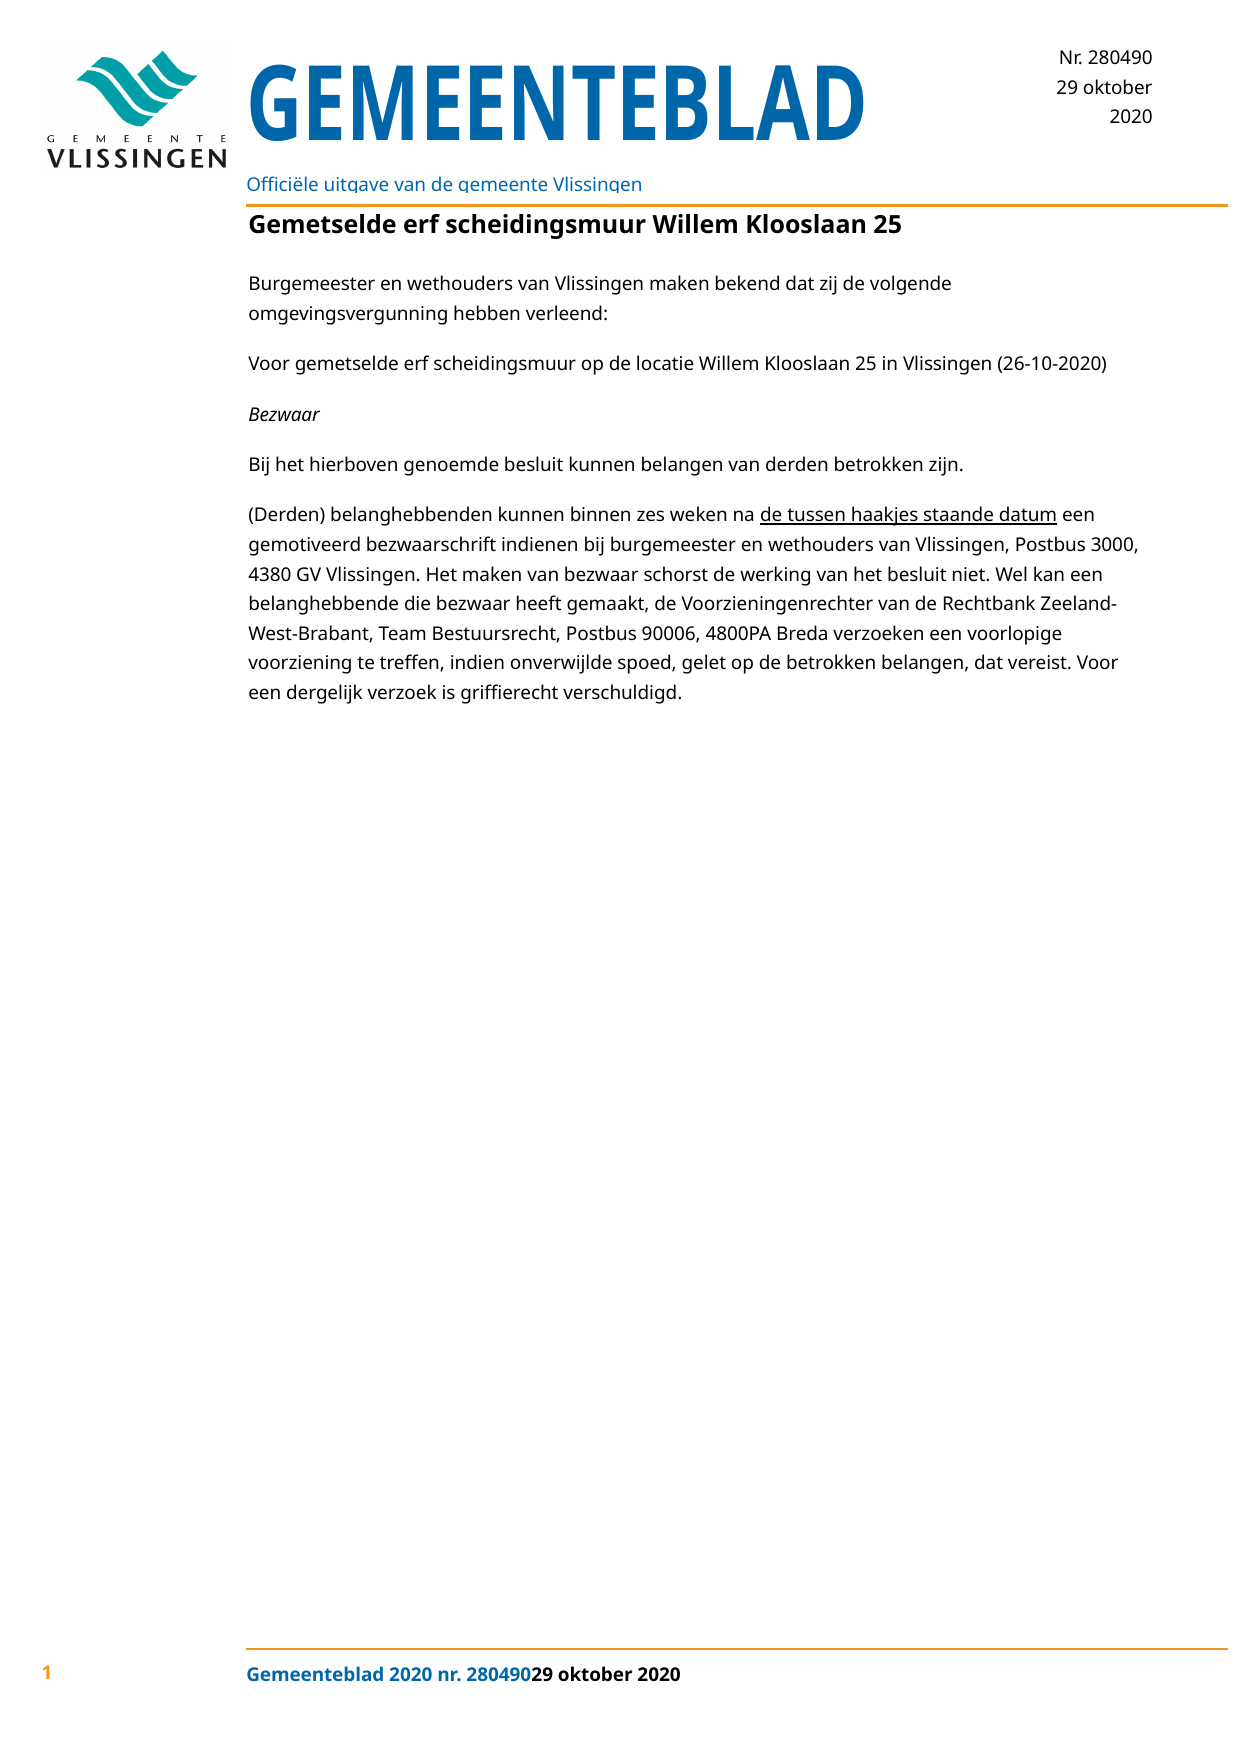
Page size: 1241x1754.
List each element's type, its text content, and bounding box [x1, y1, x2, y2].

text Bezwaar [248, 401, 1152, 426]
text Bij het hierboven genoemde besluit kunnen belangen van derden betrokken zijn. [248, 451, 1152, 477]
picture [41, 47, 231, 172]
text Gemetselde erf scheidingsmuur Willem Klooslaan 25 [248, 207, 1152, 241]
text (Derden) belanghebbenden kunnen binnen zes weken na de tussen haakjes staande datum een gemotiveerd bezwaarschrift indienen bij burgemeester en wethouders van Vlissingen, Postbus 3000, 4380 GV Vlissingen. Het maken van bezwaar schorst de werking van het besluit niet. Wel kan een belanghebbende die bezwaar heeft gemaakt, de Voorzieningenrechter van de Rechtbank Zeeland-West-Brabant, Team Bestuursrecht, Postbus 90006, 4800PA Breda verzoeken een voorlopige voorziening te treffen, indien onverwijlde spoed, gelet op de betrokken belangen, dat vereist. Voor een dergelijk verzoek is griffierecht verschuldigd. [248, 502, 1152, 705]
text Voor gemetselde erf scheidingsmuur op de locatie Willem Klooslaan 25 in Vlissingen (26-10-2020) [248, 350, 1152, 376]
text Burgemeester en wethouders van Vlissingen maken bekend dat zij de volgende omgevingsvergunning hebben verleend: [248, 270, 1152, 326]
